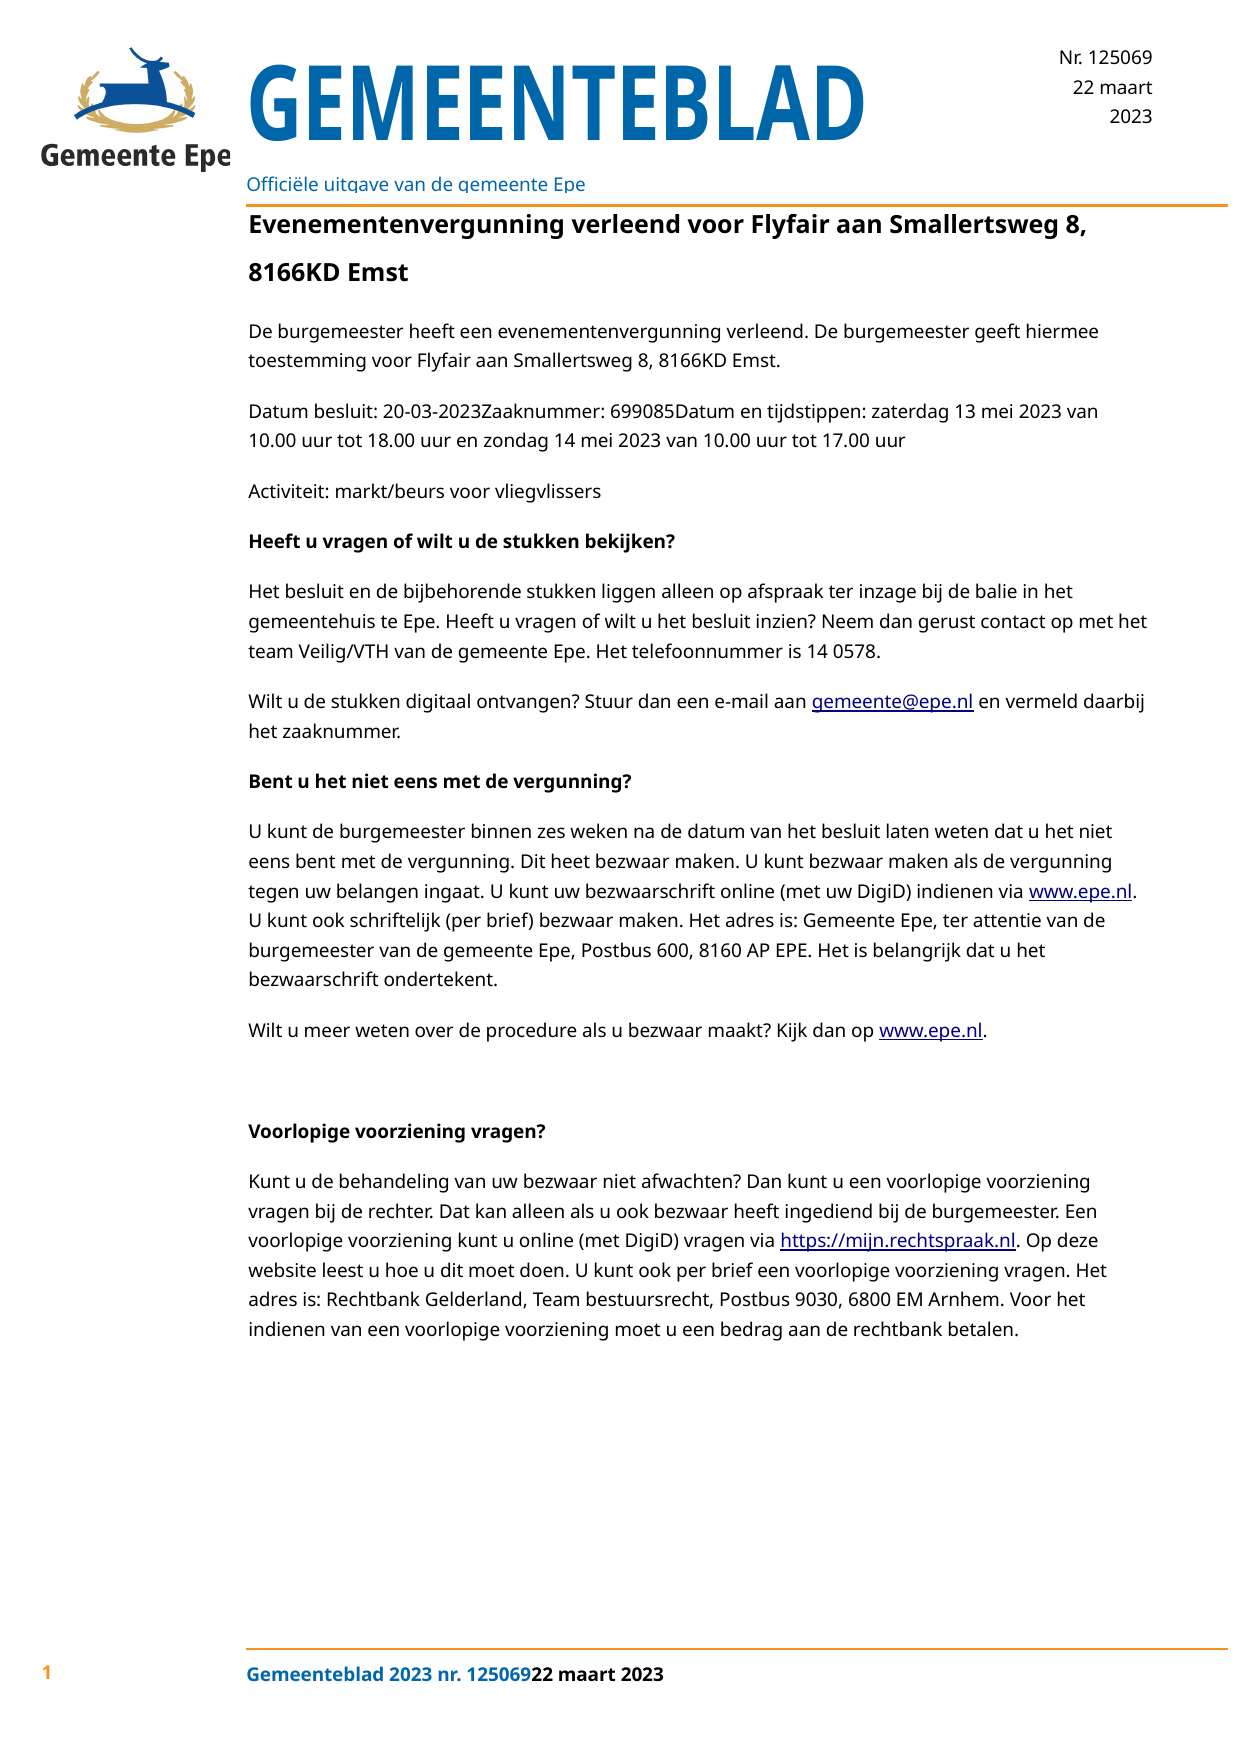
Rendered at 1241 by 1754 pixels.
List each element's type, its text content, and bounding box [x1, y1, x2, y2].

text Bent u het niet eens met de vergunning? [248, 768, 1152, 794]
text Wilt u de stukken digitaal ontvangen? Stuur dan een e-mail aan gemeente@epe.nl en vermeld daarbij het zaaknummer. [248, 688, 1152, 744]
text De burgemeester heeft een evenementenvergunning verleend. De burgemeester geeft hiermee toestemming voor Flyfair aan Smallertsweg 8, 8166KD Emst. [248, 318, 1152, 373]
text Datum besluit: 20-03-2023Zaaknummer: 699085Datum en tijdstippen: zaterdag 13 mei 2023 van 10.00 uur tot 18.00 uur en zondag 14 mei 2023 van 10.00 uur tot 17.00 uur [248, 398, 1152, 453]
text Heeft u vragen of wilt u de stukken bekijken? [248, 528, 1152, 554]
text Voorlopige voorziening vragen? [248, 1118, 1152, 1144]
text Kunt u de behandeling van uw bezwaar niet afwachten? Dan kunt u een voorlopige voorziening vragen bij de rechter. Dat kan alleen als u ook bezwaar heeft ingediend bij de burgemeester. Een voorlopige voorziening kunt u online (met DigiD) vragen via https://mijn.rechtspraak.nl. Op deze website leest u hoe u dit moet doen. U kunt ook per brief een voorlopige voorziening vragen. Het adres is: Rechtbank Gelderland, Team bestuursrecht, Postbus 9030, 6800 EM Arnhem. Voor het indienen van een voorlopige voorziening moet u een bedrag aan de rechtbank betalen. [248, 1168, 1152, 1342]
text U kunt de burgemeester binnen zes weken na de datum van het besluit laten weten dat u het niet eens bent met de vergunning. Dit heet bezwaar maken. U kunt bezwaar maken als de vergunning tegen uw belangen ingaat. U kunt uw bezwaarschrift online (met uw DigiD) indienen via www.epe.nl. U kunt ook schriftelijk (per brief) bezwaar maken. Het adres is: Gemeente Epe, ter attentie van de burgemeester van de gemeente Epe, Postbus 600, 8160 AP EPE. Het is belangrijk dat u het bezwaarschrift ondertekent. [248, 819, 1152, 992]
text Wilt u meer weten over de procedure als u bezwaar maakt? Kijk dan op www.epe.nl. [248, 1017, 1152, 1043]
text Evenementenvergunning verleend voor Flyfair aan Smallertsweg 8, 8166KD Emst [248, 207, 1152, 288]
text Activiteit: markt/beurs voor vliegvlissers [248, 478, 1152, 504]
picture [41, 47, 231, 172]
text Het besluit en de bijbehorende stukken liggen alleen op afspraak ter inzage bij de balie in het gemeentehuis te Epe. Heeft u vragen of wilt u het besluit inzien? Neem dan gerust contact op met het team Veilig/VTH van de gemeente Epe. Het telefoonnummer is 14 0578. [248, 579, 1152, 664]
